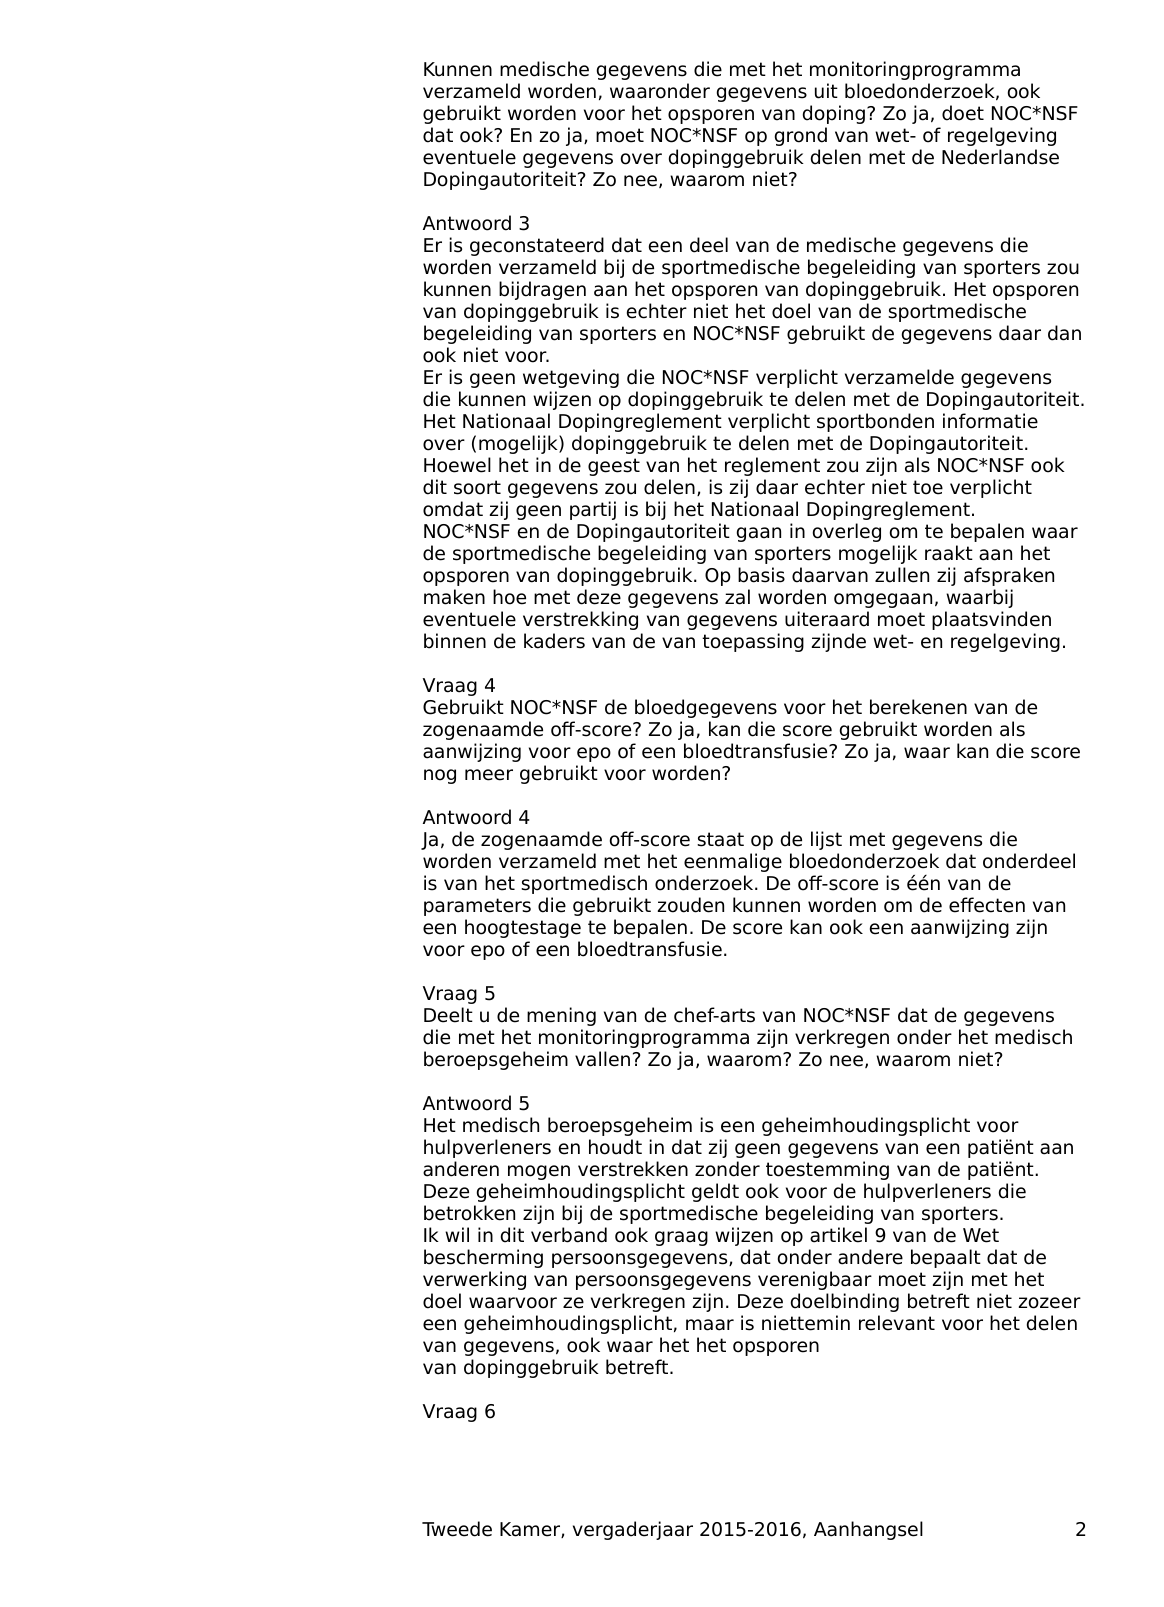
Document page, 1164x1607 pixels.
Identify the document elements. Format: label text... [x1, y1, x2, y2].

text Antwoord 4 [422, 807, 1087, 829]
text van dopinggebruik betreft. [422, 1357, 1087, 1379]
text Antwoord 5 [422, 1093, 1087, 1115]
text NOC*NSF en de Dopingautoriteit gaan in overleg om te bepalen waar de sportmedische begeleiding van sporters mogelijk raakt aan het opsporen van dopinggebruik. Op basis daarvan zullen zij afspraken maken hoe met deze gegevens zal worden omgegaan, waarbij eventuele verstrekking van gegevens uiteraard moet plaatsvinden binnen de kaders van de van toepassing zijnde wet- en regelgeving. [422, 521, 1087, 653]
text Deelt u de mening van de chef-arts van NOC*NSF dat de gegevens die met het monitoringprogramma zijn verkregen onder het medisch beroepsgeheim vallen? Zo ja, waarom? Zo nee, waarom niet? [422, 1005, 1087, 1071]
text Vraag 5 [422, 983, 1087, 1005]
text Ik wil in dit verband ook graag wijzen op artikel 9 van de Wet bescherming persoonsgegevens, dat onder andere bepaalt dat de verwerking van persoonsgegevens verenigbaar moet zijn met het doel waarvoor ze verkregen zijn. Deze doelbinding betreft niet zozeer een geheimhoudingsplicht, maar is niettemin relevant voor het delen van gegevens, ook waar het het opsporen [422, 1225, 1087, 1357]
text Er is geconstateerd dat een deel van de medische gegevens die worden verzameld bij de sportmedische begeleiding van sporters zou kunnen bijdragen aan het opsporen van dopinggebruik. Het opsporen van dopinggebruik is echter niet het doel van de sportmedische begeleiding van sporters en NOC*NSF gebruikt de gegevens daar dan ook niet voor. [422, 235, 1087, 367]
text Er is geen wetgeving die NOC*NSF verplicht verzamelde gegevens die kunnen wijzen op dopinggebruik te delen met de Dopingautoriteit. Het Nationaal Dopingreglement verplicht sportbonden informatie over (mogelijk) dopinggebruik te delen met de Dopingautoriteit. Hoewel het in de geest van het reglement zou zijn als NOC*NSF ook dit soort gegevens zou delen, is zij daar echter niet toe verplicht omdat zij geen partij is bij het Nationaal Dopingreglement. [422, 367, 1087, 521]
text Het medisch beroepsgeheim is een geheimhoudingsplicht voor hulpverleners en houdt in dat zij geen gegevens van een patiënt aan anderen mogen verstrekken zonder toestemming van de patiënt. Deze geheimhoudingsplicht geldt ook voor de hulpverleners die betrokken zijn bij de sportmedische begeleiding van sporters. [422, 1115, 1087, 1225]
text Vraag 4 [422, 675, 1087, 697]
text Ja, de zogenaamde off-score staat op de lijst met gegevens die worden verzameld met het eenmalige bloedonderzoek dat onderdeel is van het sportmedisch onderzoek. De off-score is één van de parameters die gebruikt zouden kunnen worden om de effecten van een hoogtestage te bepalen. De score kan ook een aanwijzing zijn voor epo of een bloedtransfusie. [422, 829, 1087, 961]
text Gebruikt NOC*NSF de bloedgegevens voor het berekenen van de zogenaamde off-score? Zo ja, kan die score gebruikt worden als aanwijzing voor epo of een bloedtransfusie? Zo ja, waar kan die score nog meer gebruikt voor worden? [422, 697, 1087, 785]
text Antwoord 3 [422, 213, 1087, 235]
text Kunnen medische gegevens die met het monitoringprogramma verzameld worden, waaronder gegevens uit bloedonderzoek, ook gebruikt worden voor het opsporen van doping? Zo ja, doet NOC*NSF dat ook? En zo ja, moet NOC*NSF op grond van wet- of regelgeving eventuele gegevens over dopinggebruik delen met de Nederlandse Dopingautoriteit? Zo nee, waarom niet? [422, 59, 1087, 191]
text Vraag 6 [422, 1401, 1087, 1423]
